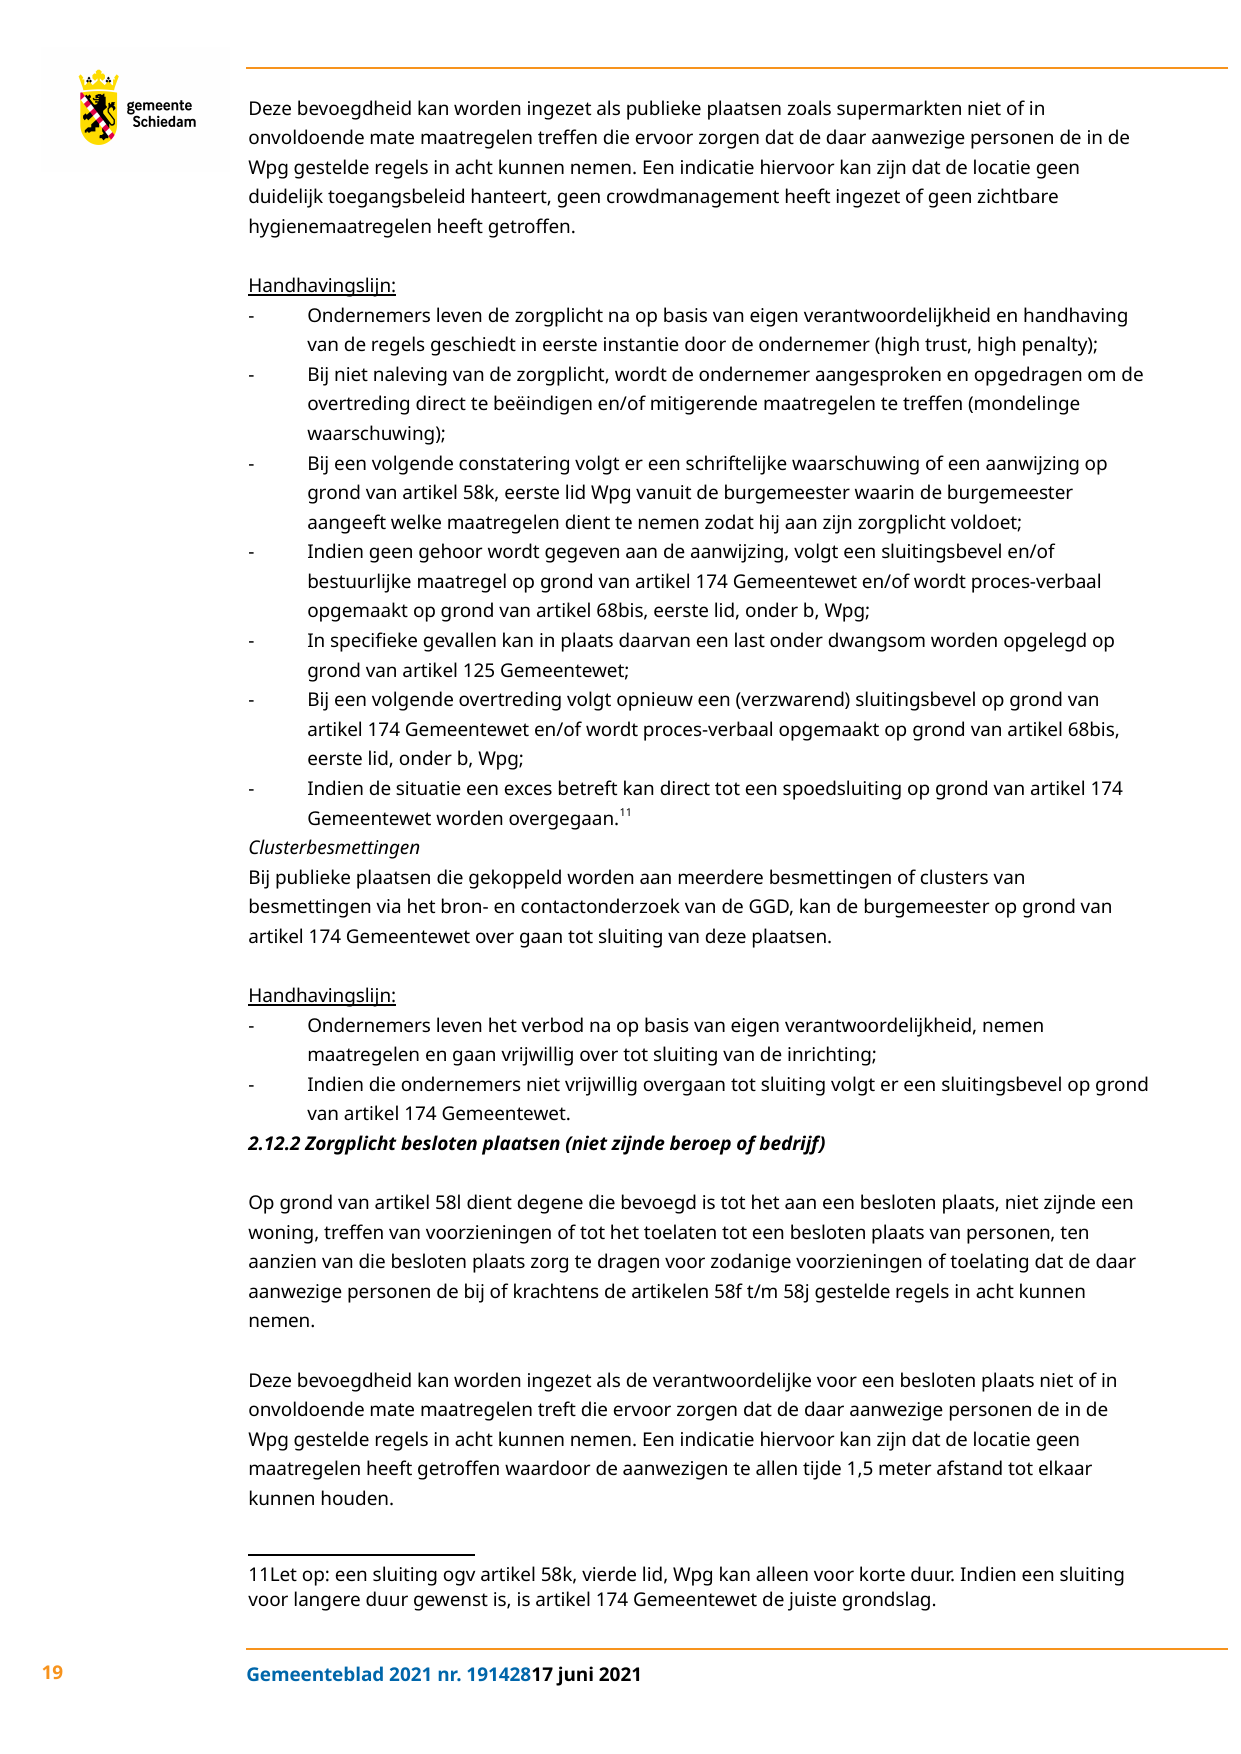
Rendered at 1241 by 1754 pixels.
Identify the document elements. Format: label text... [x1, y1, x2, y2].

list Bij een volgende constatering volgt er een schriftelijke waarschuwing of een aanwijzing op grond van artikel 58k, eerste lid Wpg vanuit de burgemeester waarin de burgemeester aangeeft welke maatregelen dient te nemen zodat hij aan zijn zorgplicht voldoet; [248, 450, 1152, 535]
text Op grond van artikel 58l dient degene die bevoegd is tot het aan een besloten plaats, niet zijnde een woning, treffen van voorzieningen of tot het toelaten tot een besloten plaats van personen, ten aanzien van die besloten plaats zorg te dragen voor zodanige voorzieningen of toelating dat de daar aanwezige personen de bij of krachtens de artikelen 58f t/m 58j gestelde regels in acht kunnen nemen. [248, 1189, 1152, 1333]
list Indien geen gehoor wordt gegeven aan de aanwijzing, volgt een sluitingsbevel en/of bestuurlijke maatregel op grond van artikel 174 Gemeentewet en/of wordt proces-verbaal opgemaakt op grond van artikel 68bis, eerste lid, onder b, Wpg; [248, 538, 1152, 623]
list Indien de situatie een exces betreft kan direct tot een spoedsluiting op grond van artikel 174 Gemeentewet worden overgegaan. [248, 775, 1152, 831]
picture [41, 47, 231, 172]
list Ondernemers leven de zorgplicht na op basis van eigen verantwoordelijkheid en handhaving van de regels geschiedt in eerste instantie door de ondernemer (high trust, high penalty); [248, 302, 1152, 357]
text 2.12.2 Zorgplicht besloten plaatsen (niet zijnde beroep of bedrijf) [248, 1130, 1152, 1156]
text Clusterbesmettingen [248, 834, 1152, 860]
list Bij niet naleving van de zorgplicht, wordt de ondernemer aangesproken en opgedragen om de overtreding direct te beëindigen en/of mitigerende maatregelen te treffen (mondelinge waarschuwing); [248, 361, 1152, 446]
text Deze bevoegdheid kan worden ingezet als publieke plaatsen zoals supermarkten niet of in onvoldoende mate maatregelen treffen die ervoor zorgen dat de daar aanwezige personen de in de Wpg gestelde regels in acht kunnen nemen. Een indicatie hiervoor kan zijn dat de locatie geen duidelijk toegangsbeleid hanteert, geen crowdmanagement heeft ingezet of geen zichtbare hygienemaatregelen heeft getroffen. [248, 95, 1152, 239]
text Bij publieke plaatsen die gekoppeld worden aan meerdere besmettingen of clusters van besmettingen via het bron- en contactonderzoek van de GGD, kan de burgemeester op grond van artikel 174 Gemeentewet over gaan tot sluiting van deze plaatsen. [248, 864, 1152, 949]
list Let op: een sluiting ogv artikel 58k, vierde lid, Wpg kan alleen voor korte duur. Indien een sluiting voor langere duur gewenst is, is artikel 174 Gemeentewet de juiste grondslag. [248, 1561, 1152, 1612]
text Deze bevoegdheid kan worden ingezet als de verantwoordelijke voor een besloten plaats niet of in onvoldoende mate maatregelen treft die ervoor zorgen dat de daar aanwezige personen de in de Wpg gestelde regels in acht kunnen nemen. Een indicatie hiervoor kan zijn dat de locatie geen maatregelen heeft getroffen waardoor de aanwezigen te allen tijde 1,5 meter afstand tot elkaar kunnen houden. [248, 1367, 1152, 1511]
list Bij een volgende overtreding volgt opnieuw een (verzwarend) sluitingsbevel op grond van artikel 174 Gemeentewet en/of wordt proces-verbaal opgemaakt op grond van artikel 68bis, eerste lid, onder b, Wpg; [248, 686, 1152, 771]
list Ondernemers leven het verbod na op basis van eigen verantwoordelijkheid, nemen maatregelen en gaan vrijwillig over tot sluiting van de inrichting; [248, 1012, 1152, 1067]
text Handhavingslijn: [248, 272, 1152, 298]
list Indien die ondernemers niet vrijwillig overgaan tot sluiting volgt er een sluitingsbevel op grond van artikel 174 Gemeentewet. [248, 1071, 1152, 1126]
text Handhavingslijn: [248, 982, 1152, 1008]
list In specifieke gevallen kan in plaats daarvan een last onder dwangsom worden opgelegd op grond van artikel 125 Gemeentewet; [248, 627, 1152, 683]
